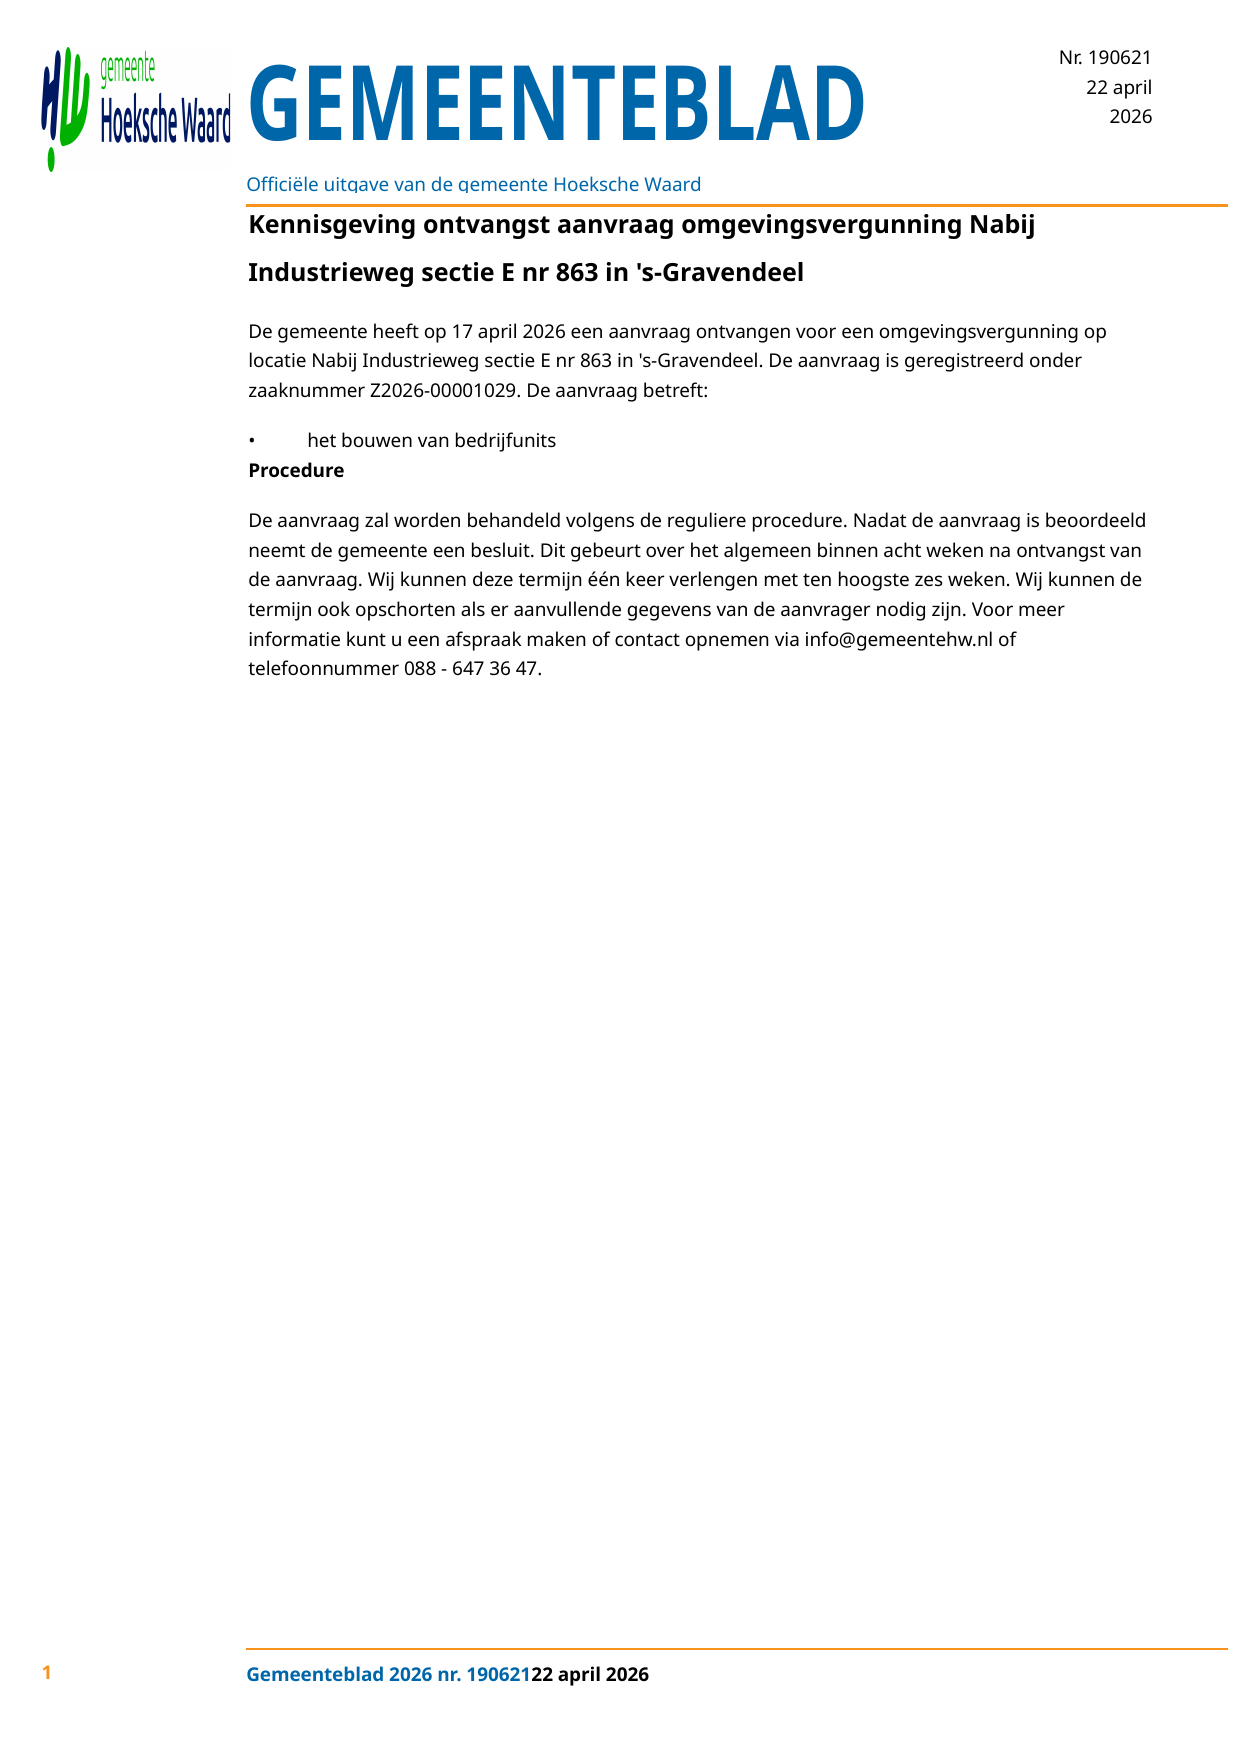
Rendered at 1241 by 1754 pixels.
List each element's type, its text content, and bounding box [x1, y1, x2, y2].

picture [41, 47, 231, 172]
text Kennisgeving ontvangst aanvraag omgevingsvergunning Nabij Industrieweg sectie E nr 863 in 's-Gravendeel [248, 207, 1152, 288]
text Procedure [248, 457, 1152, 483]
list het bouwen van bedrijfunits [248, 427, 1152, 453]
text De aanvraag zal worden behandeld volgens de reguliere procedure. Nadat de aanvraag is beoordeeld neemt de gemeente een besluit. Dit gebeurt over het algemeen binnen acht weken na ontvangst van de aanvraag. Wij kunnen deze termijn één keer verlengen met ten hoogste zes weken. Wij kunnen de termijn ook opschorten als er aanvullende gegevens van de aanvrager nodig zijn. Voor meer informatie kunt u een afspraak maken of contact opnemen via info@gemeentehw.nl of telefoonnummer 088 - 647 36 47. [248, 507, 1152, 681]
text De gemeente heeft op 17 april 2026 een aanvraag ontvangen voor een omgevingsvergunning op locatie Nabij Industrieweg sectie E nr 863 in 's-Gravendeel. De aanvraag is geregistreerd onder zaaknummer Z2026-00001029. De aanvraag betreft: [248, 318, 1152, 403]
